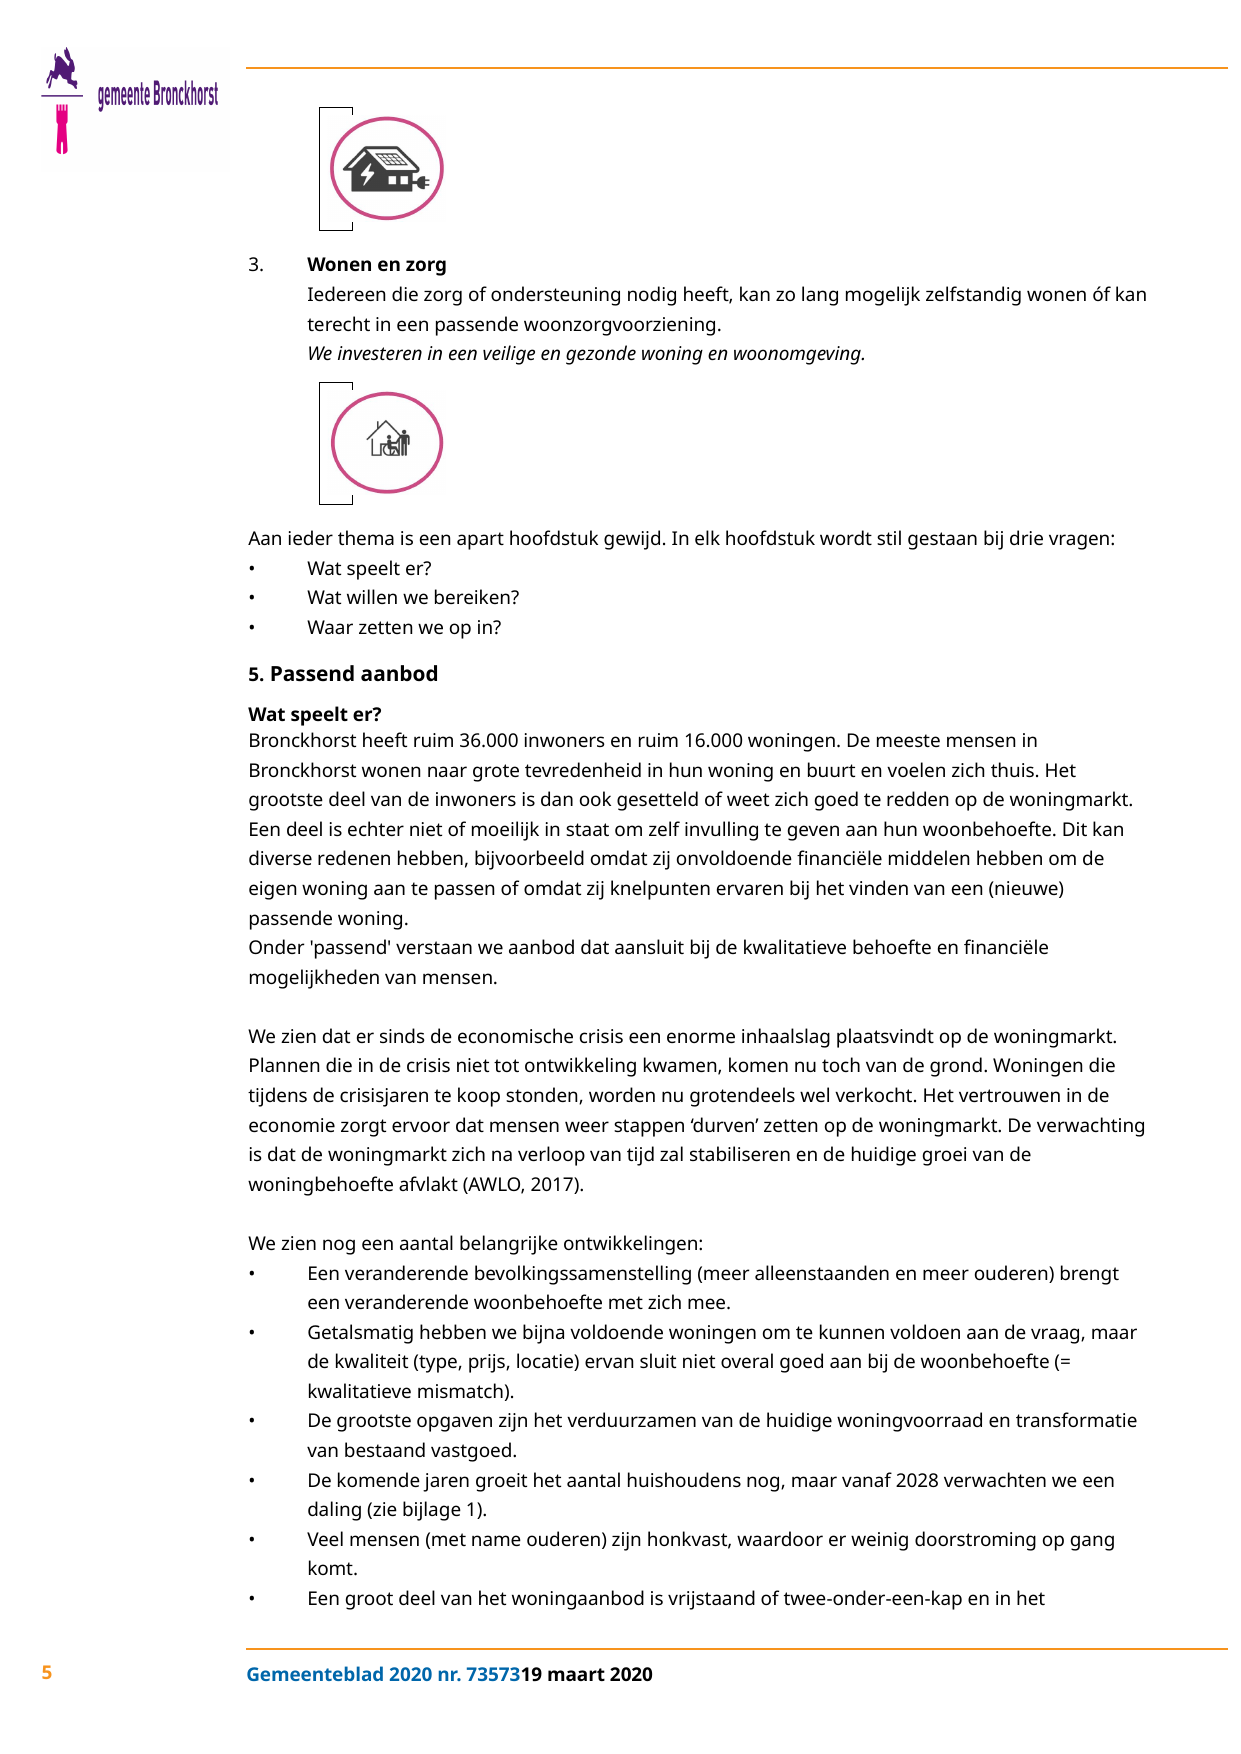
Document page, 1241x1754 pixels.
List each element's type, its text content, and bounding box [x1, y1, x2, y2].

list Wonen en zorg [248, 252, 1152, 277]
list Iedereen die zorg of ondersteuning nodig heeft, kan zo lang mogelijk zelfstandig wonen óf kan terecht in een passende woonzorgvoorziening. [248, 281, 1152, 337]
picture [327, 390, 447, 495]
list Een groot deel van het woningaanbod is vrijstaand of twee-onder-een-kap en in het [248, 1585, 1152, 1611]
list Getalsmatig hebben we bijna voldoende woningen om te kunnen voldoen aan de vraag, maar de kwaliteit (type, prijs, locatie) ervan sluit niet overal goed aan bij de woonbehoefte (= kwalitatieve mismatch). [248, 1319, 1152, 1404]
picture [327, 115, 447, 222]
text Bronckhorst heeft ruim 36.000 inwoners en ruim 16.000 woningen. De meeste mensen in Bronckhorst wonen naar grote tevredenheid in hun woning en buurt en voelen zich thuis. Het grootste deel van de inwoners is dan ook gesetteld of weet zich goed te redden op de woningmarkt. Een deel is echter niet of moeilijk in staat om zelf invulling te geven aan hun woonbehoefte. Dit kan diverse redenen hebben, bijvoorbeeld omdat zij onvoldoende financiële middelen hebben om de eigen woning aan te passen of omdat zij knelpunten ervaren bij het vinden van een (nieuwe) passende woning. [248, 727, 1152, 930]
text We zien nog een aantal belangrijke ontwikkelingen: [248, 1230, 1152, 1256]
text 5. Passend aanbod [248, 659, 1152, 688]
list We investeren in een veilige en gezonde woning en woonomgeving. [248, 340, 1152, 366]
list Wat speelt er? [248, 555, 1152, 580]
text Wat speelt er? [248, 701, 1152, 727]
list Een veranderende bevolkingssamenstelling (meer alleenstaanden en meer ouderen) brengt een veranderende woonbehoefte met zich mee. [248, 1260, 1152, 1315]
list De komende jaren groeit het aantal huishoudens nog, maar vanaf 2028 verwachten we een daling (zie bijlage 1). [248, 1467, 1152, 1522]
text Onder 'passend' verstaan we aanbod dat aansluit bij de kwalitatieve behoefte en financiёle mogelijkheden van mensen. [248, 934, 1152, 989]
list De grootste opgaven zijn het verduurzamen van de huidige woningvoorraad en transformatie van bestaand vastgoed. [248, 1408, 1152, 1463]
picture [41, 47, 231, 172]
list Waar zetten we op in? [248, 614, 1152, 639]
text We zien dat er sinds de economische crisis een enorme inhaalslag plaatsvindt op de woningmarkt. Plannen die in de crisis niet tot ontwikkeling kwamen, komen nu toch van de grond. Woningen die tijdens de crisisjaren te koop stonden, worden nu grotendeels wel verkocht. Het vertrouwen in de economie zorgt ervoor dat mensen weer stappen ‘durven’ zetten op de woningmarkt. De verwachting is dat de woningmarkt zich na verloop van tijd zal stabiliseren en de huidige groei van de woningbehoefte afvlakt (AWLO, 2017). [248, 1023, 1152, 1197]
list Wat willen we bereiken? [248, 584, 1152, 610]
list Veel mensen (met name ouderen) zijn honkvast, waardoor er weinig doorstroming op gang komt. [248, 1526, 1152, 1581]
text Aan ieder thema is een apart hoofdstuk gewijd. In elk hoofdstuk wordt stil gestaan bij drie vragen: [248, 525, 1152, 551]
